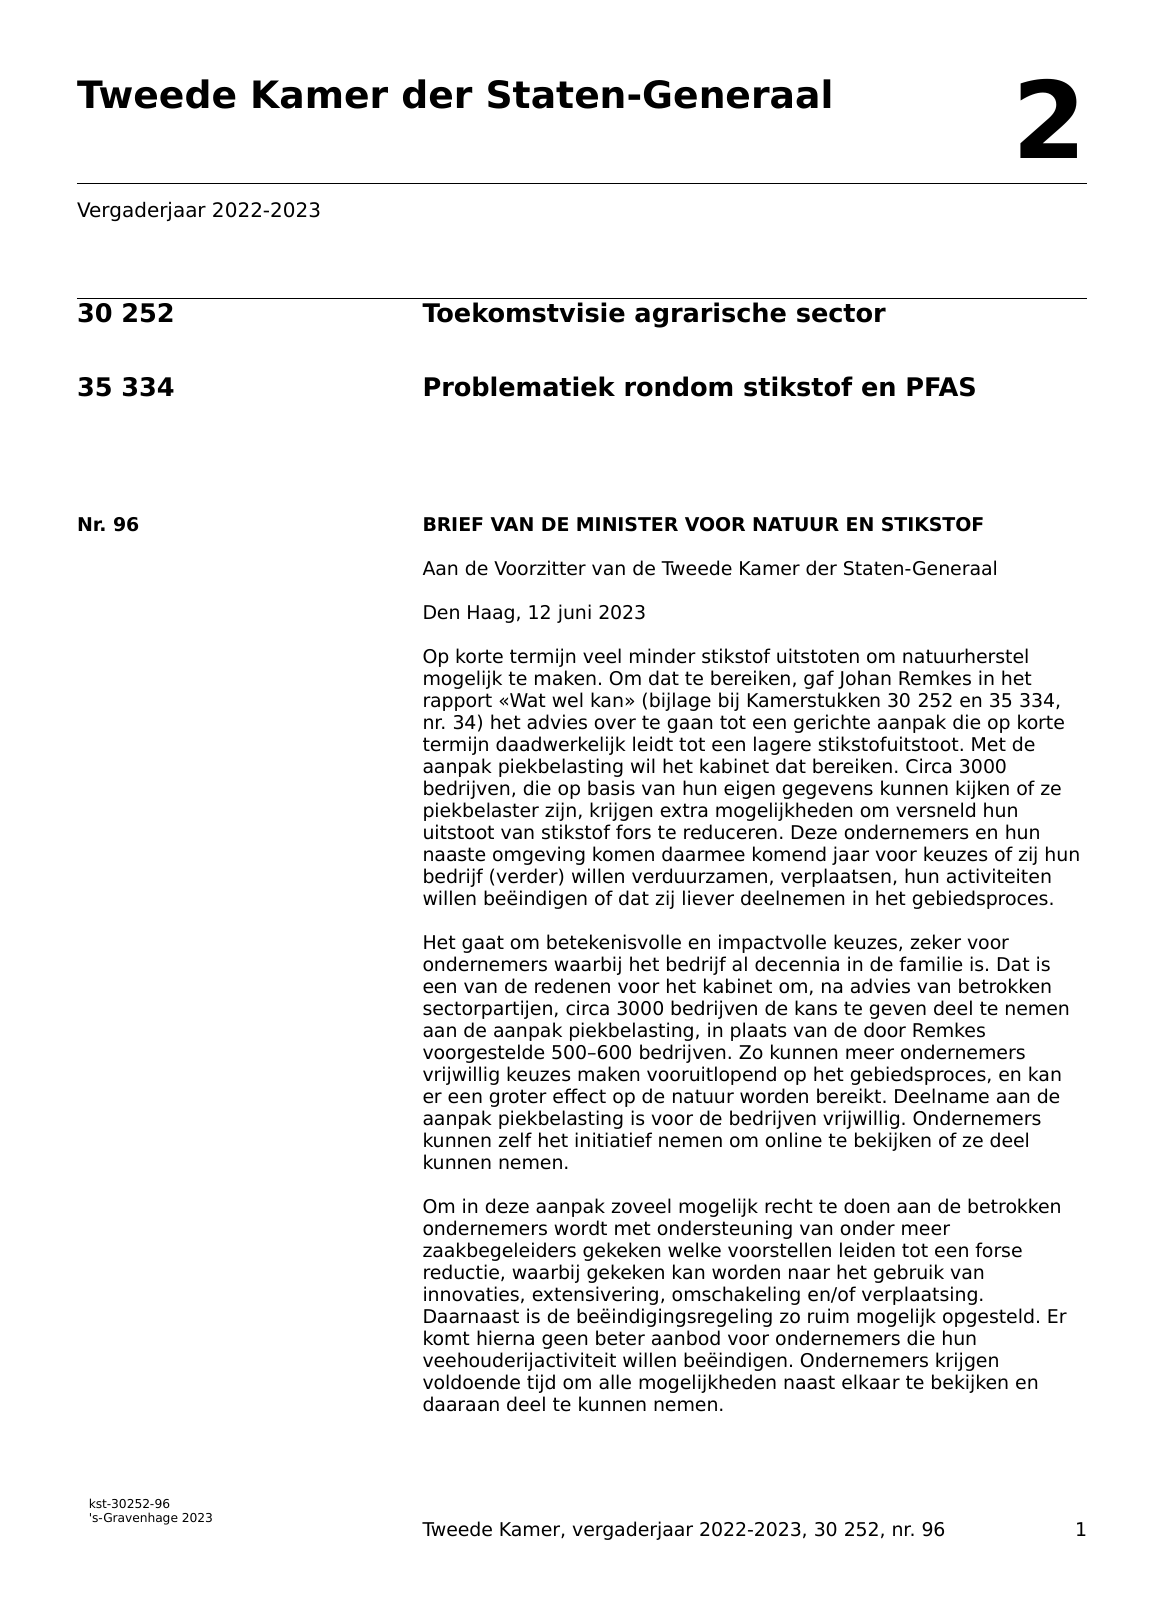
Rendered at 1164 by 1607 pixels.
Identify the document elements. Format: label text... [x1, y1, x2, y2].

subtitle Nr. 96 BRIEF VAN DE MINISTER VOOR NATUUR EN STIKSTOF [77, 514, 1087, 536]
text 's-Gravenhage 2023 [88, 1511, 323, 1525]
text kst-30252-96 [88, 1497, 323, 1511]
text Op korte termijn veel minder stikstof uitstoten om natuurherstel mogelijk te maken. Om dat te bereiken, gaf Johan Remkes in het rapport «Wat wel kan» (bijlage bij Kamerstukken 30 252 en 35 334, nr. 34) het advies over te gaan tot een gerichte aanpak die op korte termijn daadwerkelijk leidt tot een lagere stikstofuitstoot. Met de aanpak piekbelasting wil het kabinet dat bereiken. Circa 3000 bedrijven, die op basis van hun eigen gegevens kunnen kijken of ze piekbelaster zijn, krijgen extra mogelijkheden om versneld hun uitstoot van stikstof fors te reduceren. Deze ondernemers en hun naaste omgeving komen daarmee komend jaar voor keuzes of zij hun bedrijf (verder) willen verduurzamen, verplaatsen, hun activiteiten willen beëindigen of dat zij liever deelnemen in het gebiedsproces. [422, 646, 1087, 910]
table_header 2 [886, 59, 1087, 183]
text Het gaat om betekenisvolle en impactvolle keuzes, zeker voor ondernemers waarbij het bedrijf al decennia in de familie is. Dat is een van de redenen voor het kabinet om, na advies van betrokken sectorpartijen, circa 3000 bedrijven de kans te geven deel te nemen aan de aanpak piekbelasting, in plaats van de door Remkes voorgestelde 500–600 bedrijven. Zo kunnen meer ondernemers vrijwillig keuzes maken vooruitlopend op het gebiedsproces, en kan er een groter effect op de natuur worden bereikt. Deelname aan de aanpak piekbelasting is voor de bedrijven vrijwillig. Ondernemers kunnen zelf het initiatief nemen om online te bekijken of ze deel kunnen nemen. [422, 932, 1087, 1174]
text Den Haag, 12 juni 2023 [422, 602, 1087, 624]
text Aan de Voorzitter van de Tweede Kamer der Staten-Generaal [422, 558, 1087, 580]
subtitle 35 334 Problematiek rondom stikstof en PFAS [77, 373, 1087, 403]
text Om in deze aanpak zoveel mogelijk recht te doen aan de betrokken ondernemers wordt met ondersteuning van onder meer zaakbegeleiders gekeken welke voorstellen leiden tot een forse reductie, waarbij gekeken kan worden naar het gebruik van innovaties, extensivering, omschakeling en/of verplaatsing. Daarnaast is de beëindigingsregeling zo ruim mogelijk opgesteld. Er komt hierna geen beter aanbod voor ondernemers die hun veehouderijactiviteit willen beëindigen. Ondernemers krijgen voldoende tijd om alle mogelijkheden naast elkaar te bekijken en daaraan deel te kunnen nemen. [422, 1196, 1087, 1416]
subtitle 30 252 Toekomstvisie agrarische sector [77, 299, 1087, 329]
table_header Tweede Kamer der Staten-Generaal [77, 59, 886, 183]
table_cell Vergaderjaar 2022-2023 [77, 184, 1087, 298]
